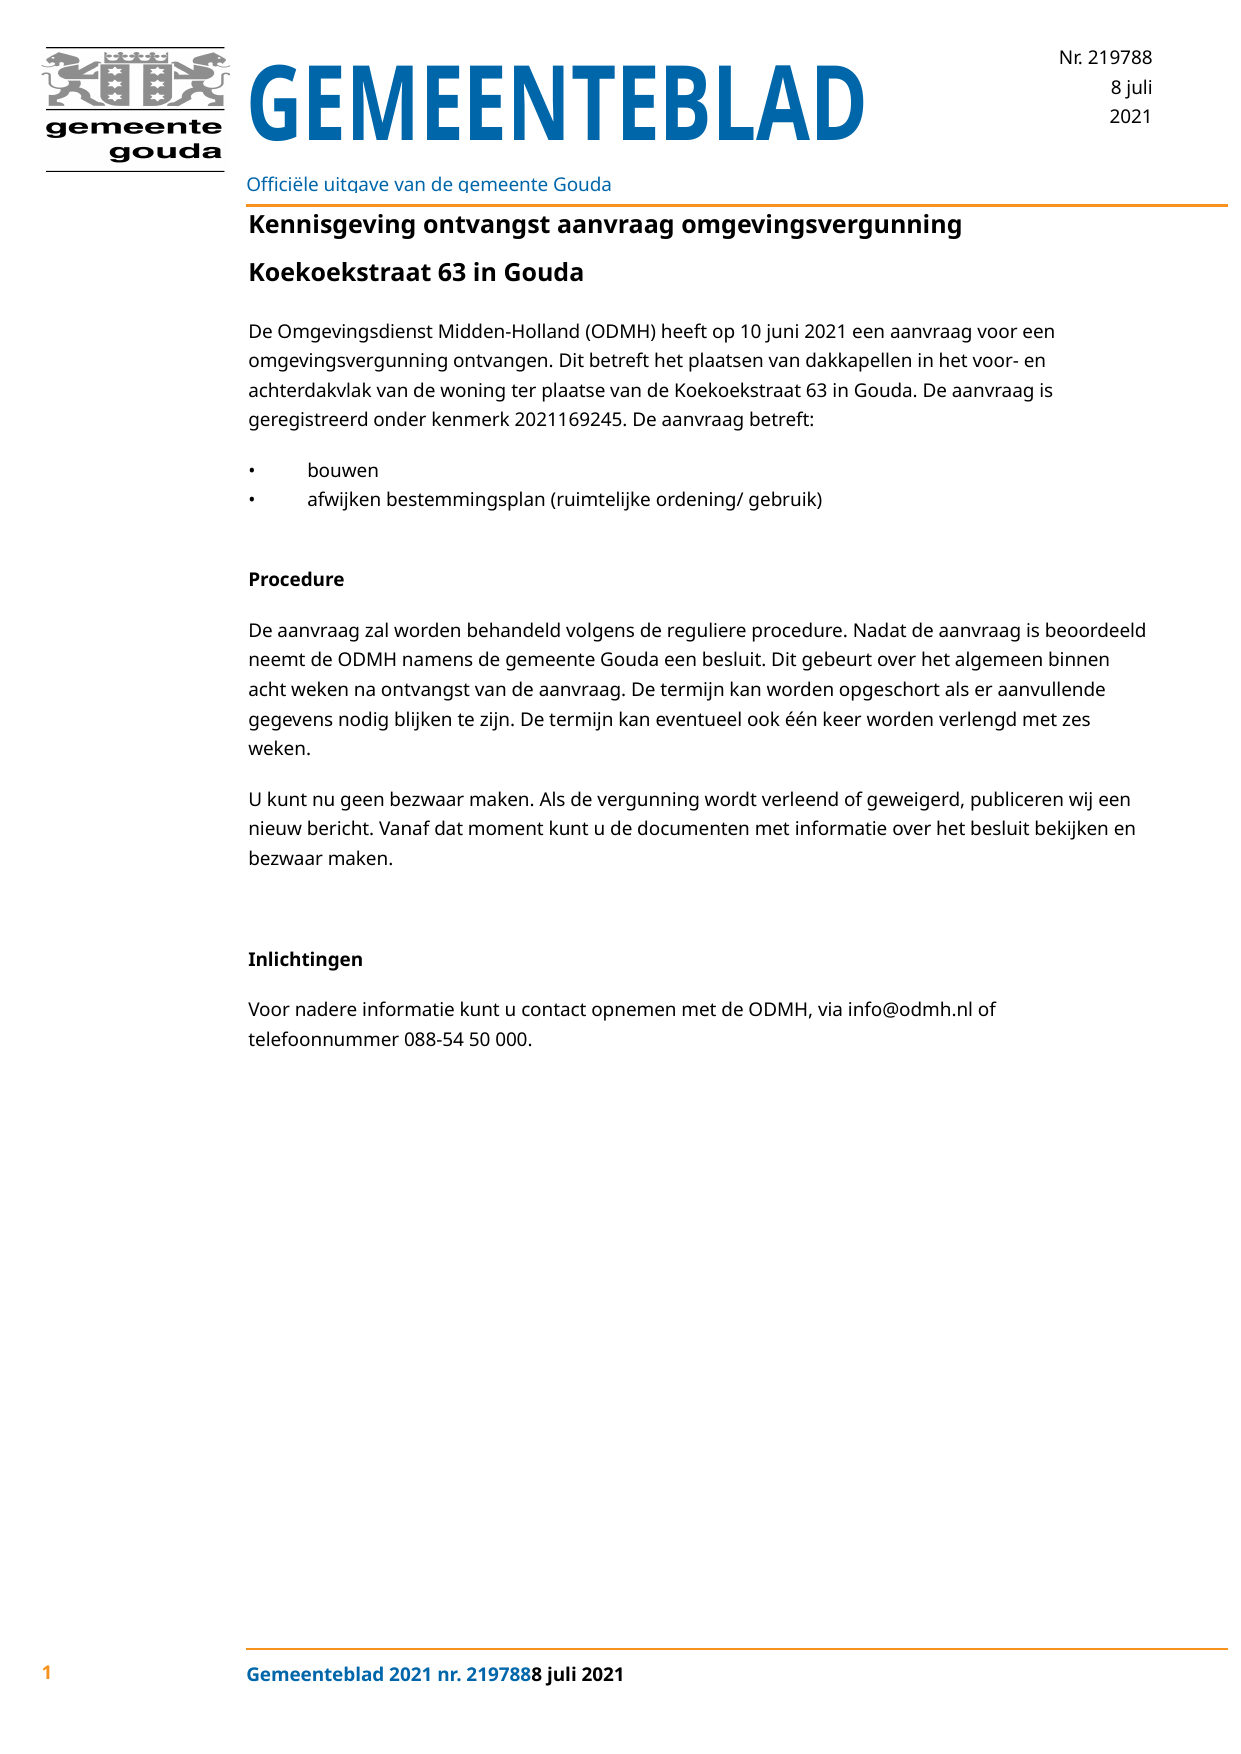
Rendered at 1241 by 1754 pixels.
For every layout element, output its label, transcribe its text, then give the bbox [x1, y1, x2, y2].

text Inlichtingen [248, 946, 1152, 972]
picture [41, 47, 231, 172]
text De aanvraag zal worden behandeld volgens de reguliere procedure. Nadat de aanvraag is beoordeeld neemt de ODMH namens de gemeente Gouda een besluit. Dit gebeurt over het algemeen binnen acht weken na ontvangst van de aanvraag. De termijn kan worden opgeschort als er aanvullende gegevens nodig blijken te zijn. De termijn kan eventueel ook één keer worden verlengd met zes weken. [248, 617, 1152, 761]
list bouwen [248, 457, 1152, 483]
text Kennisgeving ontvangst aanvraag omgevingsvergunning Koekoekstraat 63 in Gouda [248, 207, 1152, 288]
text Procedure [248, 567, 1152, 592]
list afwijken bestemmingsplan (ruimtelijke ordening/ gebruik) [248, 487, 1152, 512]
text De Omgevingsdienst Midden-Holland (ODMH) heeft op 10 juni 2021 een aanvraag voor een omgevingsvergunning ontvangen. Dit betreft het plaatsen van dakkapellen in het voor- en achterdakvlak van de woning ter plaatse van de Koekoekstraat 63 in Gouda. De aanvraag is geregistreerd onder kenmerk 2021169245. De aanvraag betreft: [248, 318, 1152, 432]
text Voor nadere informatie kunt u contact opnemen met de ODMH, via info@odmh.nl of telefoonnummer 088-54 50 000. [248, 996, 1152, 1052]
text U kunt nu geen bezwaar maken. Als de vergunning wordt verleend of geweigerd, publiceren wij een nieuw bericht. Vanaf dat moment kunt u de documenten met informatie over het besluit bekijken en bezwaar maken. [248, 786, 1152, 871]
